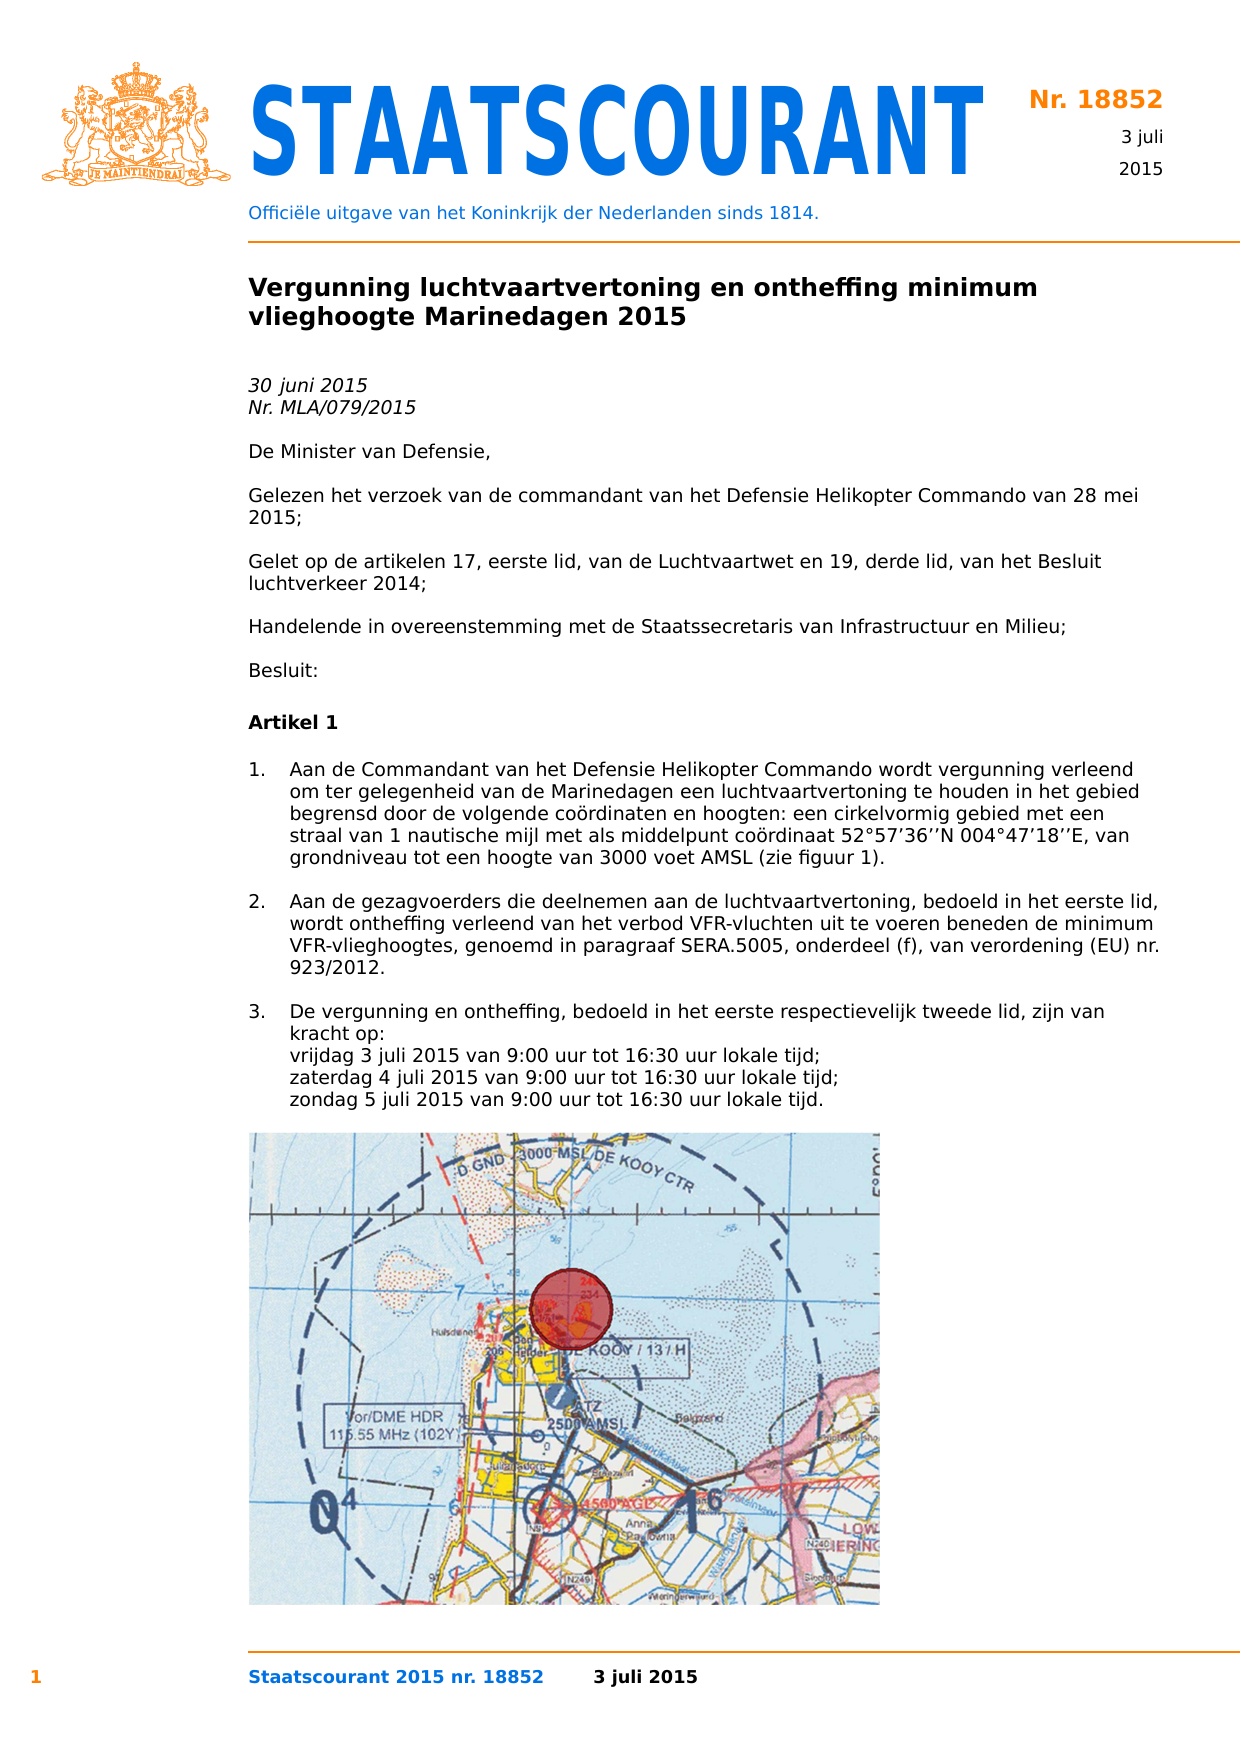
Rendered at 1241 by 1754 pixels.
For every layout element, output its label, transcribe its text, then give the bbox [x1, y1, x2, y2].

text zaterdag 4 juli 2015 van 9:00 uur tot 16:30 uur lokale tijd; [289, 1067, 1163, 1089]
text zondag 5 juli 2015 van 9:00 uur tot 16:30 uur lokale tijd. [289, 1089, 1163, 1111]
text 30 juni 2015 [248, 375, 1163, 397]
table_header Nr. 18852 [998, 62, 1240, 121]
picture [248, 1132, 880, 1605]
picture [41, 62, 231, 186]
table_cell 2015 [998, 153, 1240, 203]
text Besluit: [248, 660, 1163, 682]
text De Minister van Defensie, [248, 441, 1163, 463]
text Nr. MLA/079/2015 [248, 397, 1163, 419]
subtitle Vergunning luchtvaartvertoning en ontheffing minimum vlieghoogte Marinedagen 2015 [248, 273, 1163, 331]
text Handelende in overeenstemming met de Staatssecretaris van Infrastructuur en Milieu; [248, 616, 1163, 638]
text 3. De vergunning en ontheffing, bedoeld in het eerste respectievelijk tweede lid, zijn van kracht op: [248, 1001, 1163, 1045]
table_header [25, 62, 248, 241]
text vrijdag 3 juli 2015 van 9:00 uur tot 16:30 uur lokale tijd; [289, 1045, 1163, 1067]
table_cell Officiële uitgave van het Koninkrijk der Nederlanden sinds 1814. [248, 203, 1240, 241]
table_header STAATSCOURANT [248, 62, 998, 203]
table_cell 3 juli [998, 121, 1240, 153]
text 1. Aan de Commandant van het Defensie Helikopter Commando wordt vergunning verleend om ter gelegenheid van de Marinedagen een luchtvaartvertoning te houden in het gebied begrensd door de volgende coördinaten en hoogten: een cirkelvormig gebied met een straal van 1 nautische mijl met als middelpunt coördinaat 52°57’36’’N 004°47’18’’E, van grondniveau tot een hoogte van 3000 voet AMSL (zie figuur 1). [248, 759, 1163, 869]
text 2. Aan de gezagvoerders die deelnemen aan de luchtvaartvertoning, bedoeld in het eerste lid, wordt ontheffing verleend van het verbod VFR-vluchten uit te voeren beneden de minimum VFR-vlieghoogtes, genoemd in paragraaf SERA.5005, onderdeel (f), van verordening (EU) nr. 923/2012. [248, 891, 1163, 979]
text Gelet op de artikelen 17, eerste lid, van de Luchtvaartwet en 19, derde lid, van het Besluit luchtverkeer 2014; [248, 551, 1163, 594]
text Gelezen het verzoek van de commandant van het Defensie Helikopter Commando van 28 mei 2015; [248, 485, 1163, 529]
subtitle Artikel 1 [248, 712, 1163, 734]
